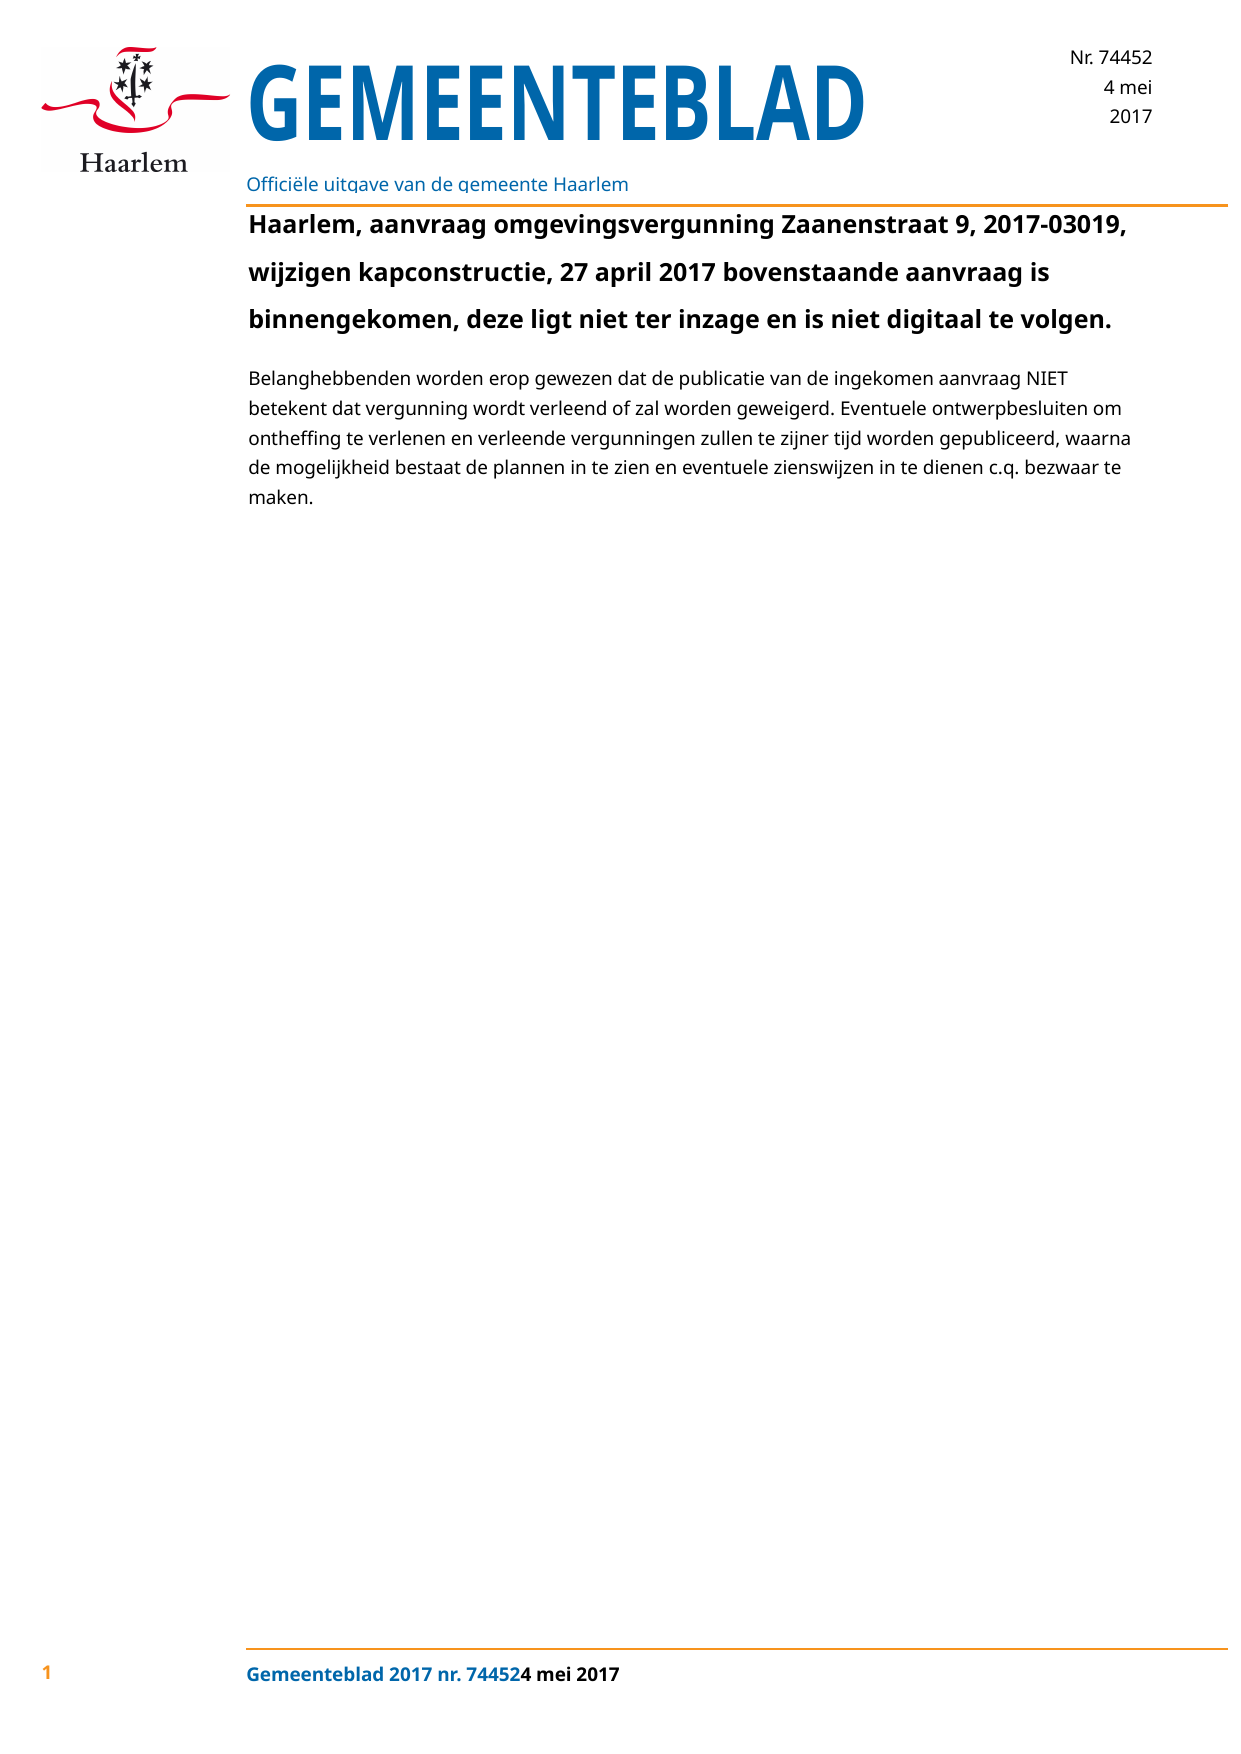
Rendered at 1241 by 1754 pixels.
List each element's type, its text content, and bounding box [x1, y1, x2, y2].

text Haarlem, aanvraag omgevingsvergunning Zaanenstraat 9, 2017-03019, wijzigen kapconstructie, 27 april 2017 bovenstaande aanvraag is binnengekomen, deze ligt niet ter inzage en is niet digitaal te volgen. [248, 207, 1152, 336]
picture [41, 47, 231, 172]
text Belanghebbenden worden erop gewezen dat de publicatie van de ingekomen aanvraag NIET betekent dat vergunning wordt verleend of zal worden geweigerd. Eventuele ontwerpbesluiten om ontheffing te verlenen en verleende vergunningen zullen te zijner tijd worden gepubliceerd, waarna de mogelijkheid bestaat de plannen in te zien en eventuele zienswijzen in te dienen c.q. bezwaar te maken. [248, 366, 1152, 509]
